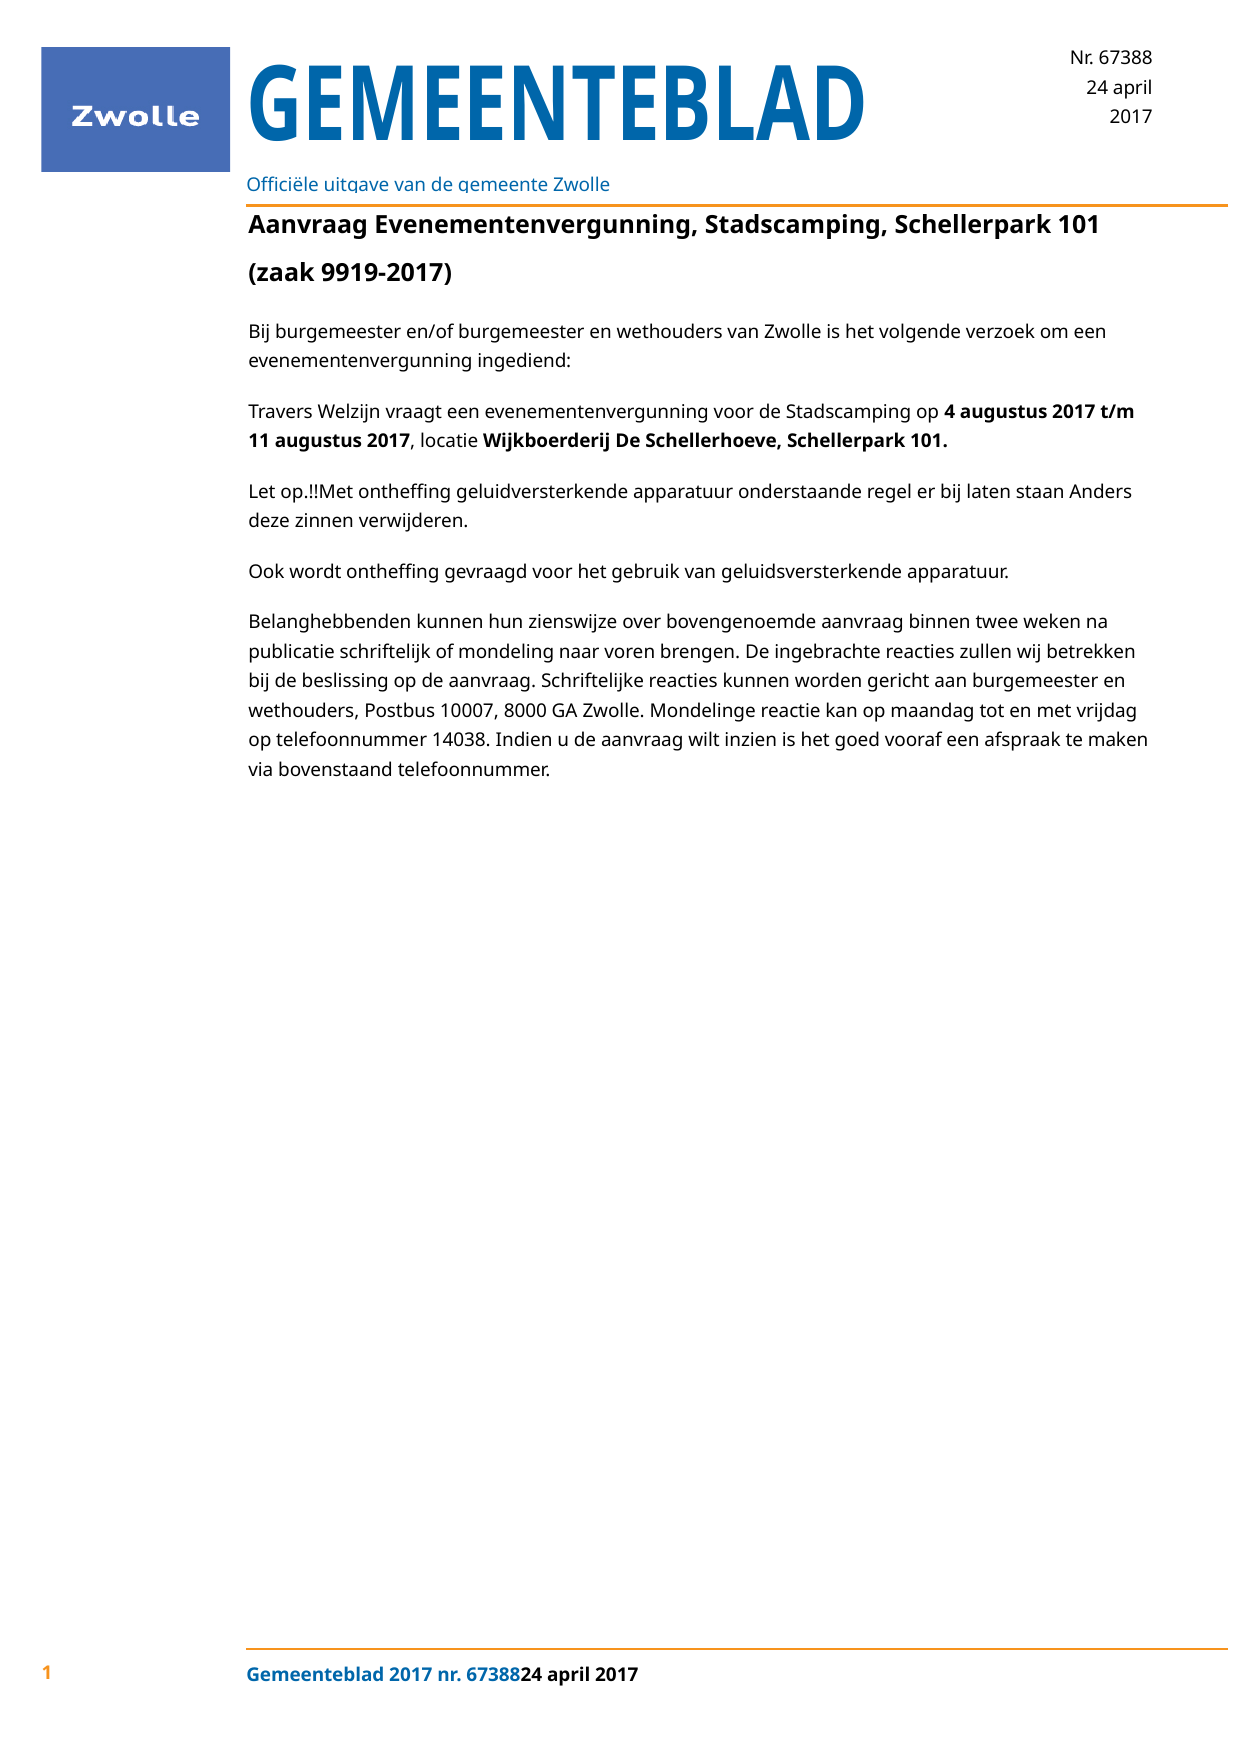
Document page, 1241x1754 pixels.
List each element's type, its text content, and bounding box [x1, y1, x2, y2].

text Let op.!!Met ontheffing geluidversterkende apparatuur onderstaande regel er bij laten staan Anders deze zinnen verwijderen. [248, 478, 1152, 533]
text Bij burgemeester en/of burgemeester en wethouders van Zwolle is het volgende verzoek om een evenementenvergunning ingediend: [248, 318, 1152, 373]
text Ook wordt ontheffing gevraagd voor het gebruik van geluidsversterkende apparatuur. [248, 558, 1152, 584]
text Belanghebbenden kunnen hun zienswijze over bovengenoemde aanvraag binnen twee weken na publicatie schriftelijk of mondeling naar voren brengen. De ingebrachte reacties zullen wij betrekken bij de beslissing op de aanvraag. Schriftelijke reacties kunnen worden gericht aan burgemeester en wethouders, Postbus 10007, 8000 GA Zwolle. Mondelinge reactie kan op maandag tot en met vrijdag op telefoonnummer 14038. Indien u de aanvraag wilt inzien is het goed vooraf een afspraak te maken via bovenstaand telefoonnummer. [248, 608, 1152, 782]
text Aanvraag Evenementenvergunning, Stadscamping, Schellerpark 101 (zaak 9919-2017) [248, 207, 1152, 288]
text Travers Welzijn vraagt een evenementenvergunning voor de Stadscamping op 4 augustus 2017 t/m 11 augustus 2017, locatie Wijkboerderij De Schellerhoeve, Schellerpark 101. [248, 398, 1152, 453]
picture [41, 47, 231, 172]
